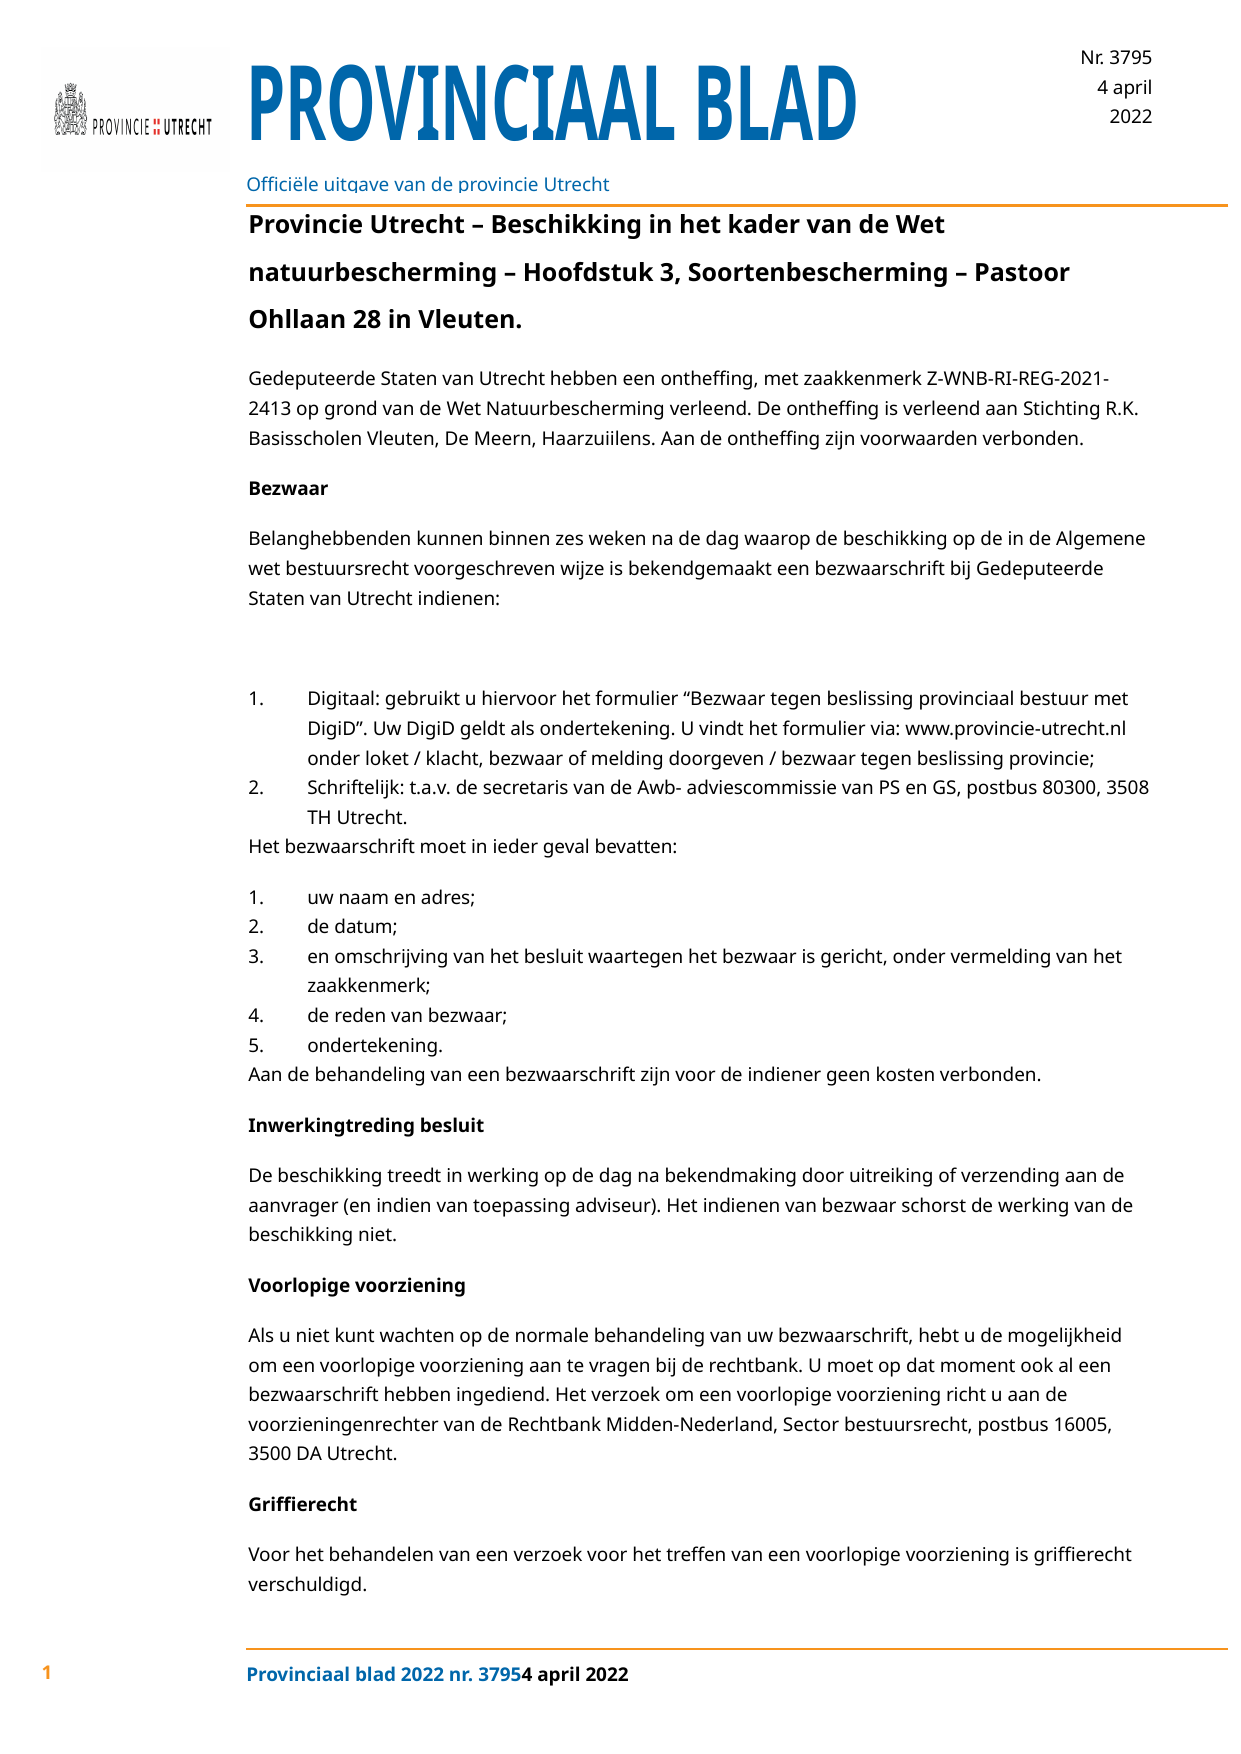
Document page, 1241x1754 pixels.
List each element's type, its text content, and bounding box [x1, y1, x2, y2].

text Voorlopige voorziening [248, 1272, 1152, 1297]
text De beschikking treedt in werking op de dag na bekendmaking door uitreiking of verzending aan de aanvrager (en indien van toepassing adviseur). Het indienen van bezwaar schorst de werking van de beschikking niet. [248, 1162, 1152, 1247]
list de reden van bezwaar; [248, 1002, 1152, 1028]
text Bezwaar [248, 475, 1152, 501]
picture [41, 47, 231, 172]
text Het bezwaarschrift moet in ieder geval bevatten: [248, 833, 1152, 859]
text Aan de behandeling van een bezwaarschrift zijn voor de indiener geen kosten verbonden. [248, 1061, 1152, 1087]
list ondertekening. [248, 1032, 1152, 1057]
text Griffierecht [248, 1491, 1152, 1517]
list Schriftelijk: t.a.v. de secretaris van de Awb- adviescommissie van PS en GS, postbus 80300, 3508 TH Utrecht. [248, 774, 1152, 829]
text Als u niet kunt wachten op de normale behandeling van uw bezwaarschrift, hebt u de mogelijkheid om een voorlopige voorziening aan te vragen bij de rechtbank. U moet op dat moment ook al een bezwaarschrift hebben ingediend. Het verzoek om een voorlopige voorziening richt u aan de voorzieningenrechter van de Rechtbank Midden-Nederland, Sector bestuursrecht, postbus 16005, 3500 DA Utrecht. [248, 1322, 1152, 1466]
list en omschrijving van het besluit waartegen het bezwaar is gericht, onder vermelding van het zaakkenmerk; [248, 943, 1152, 998]
text Belanghebbenden kunnen binnen zes weken na de dag waarop de beschikking op de in de Algemene wet bestuursrecht voorgeschreven wijze is bekendgemaakt een bezwaarschrift bij Gedeputeerde Staten van Utrecht indienen: [248, 526, 1152, 610]
list Digitaal: gebruikt u hiervoor het formulier “Bezwaar tegen beslissing provinciaal bestuur met DigiD”. Uw DigiD geldt als ondertekening. U vindt het formulier via: www.provincie-utrecht.nl onder loket / klacht, bezwaar of melding doorgeven / bezwaar tegen beslissing provincie; [248, 686, 1152, 770]
text Provincie Utrecht – Beschikking in het kader van de Wet natuurbescherming – Hoofdstuk 3, Soortenbescherming – Pastoor Ohllaan 28 in Vleuten. [248, 207, 1152, 336]
text Voor het behandelen van een verzoek voor het treffen van een voorlopige voorziening is griffierecht verschuldigd. [248, 1541, 1152, 1597]
list de datum; [248, 913, 1152, 939]
text Gedeputeerde Staten van Utrecht hebben een ontheffing, met zaakkenmerk Z-WNB-RI-REG-2021-2413 op grond van de Wet Natuurbescherming verleend. De ontheffing is verleend aan Stichting R.K. Basisscholen Vleuten, De Meern, Haarzuiilens. Aan de ontheffing zijn voorwaarden verbonden. [248, 366, 1152, 450]
text Inwerkingtreding besluit [248, 1112, 1152, 1137]
list uw naam en adres; [248, 884, 1152, 909]
